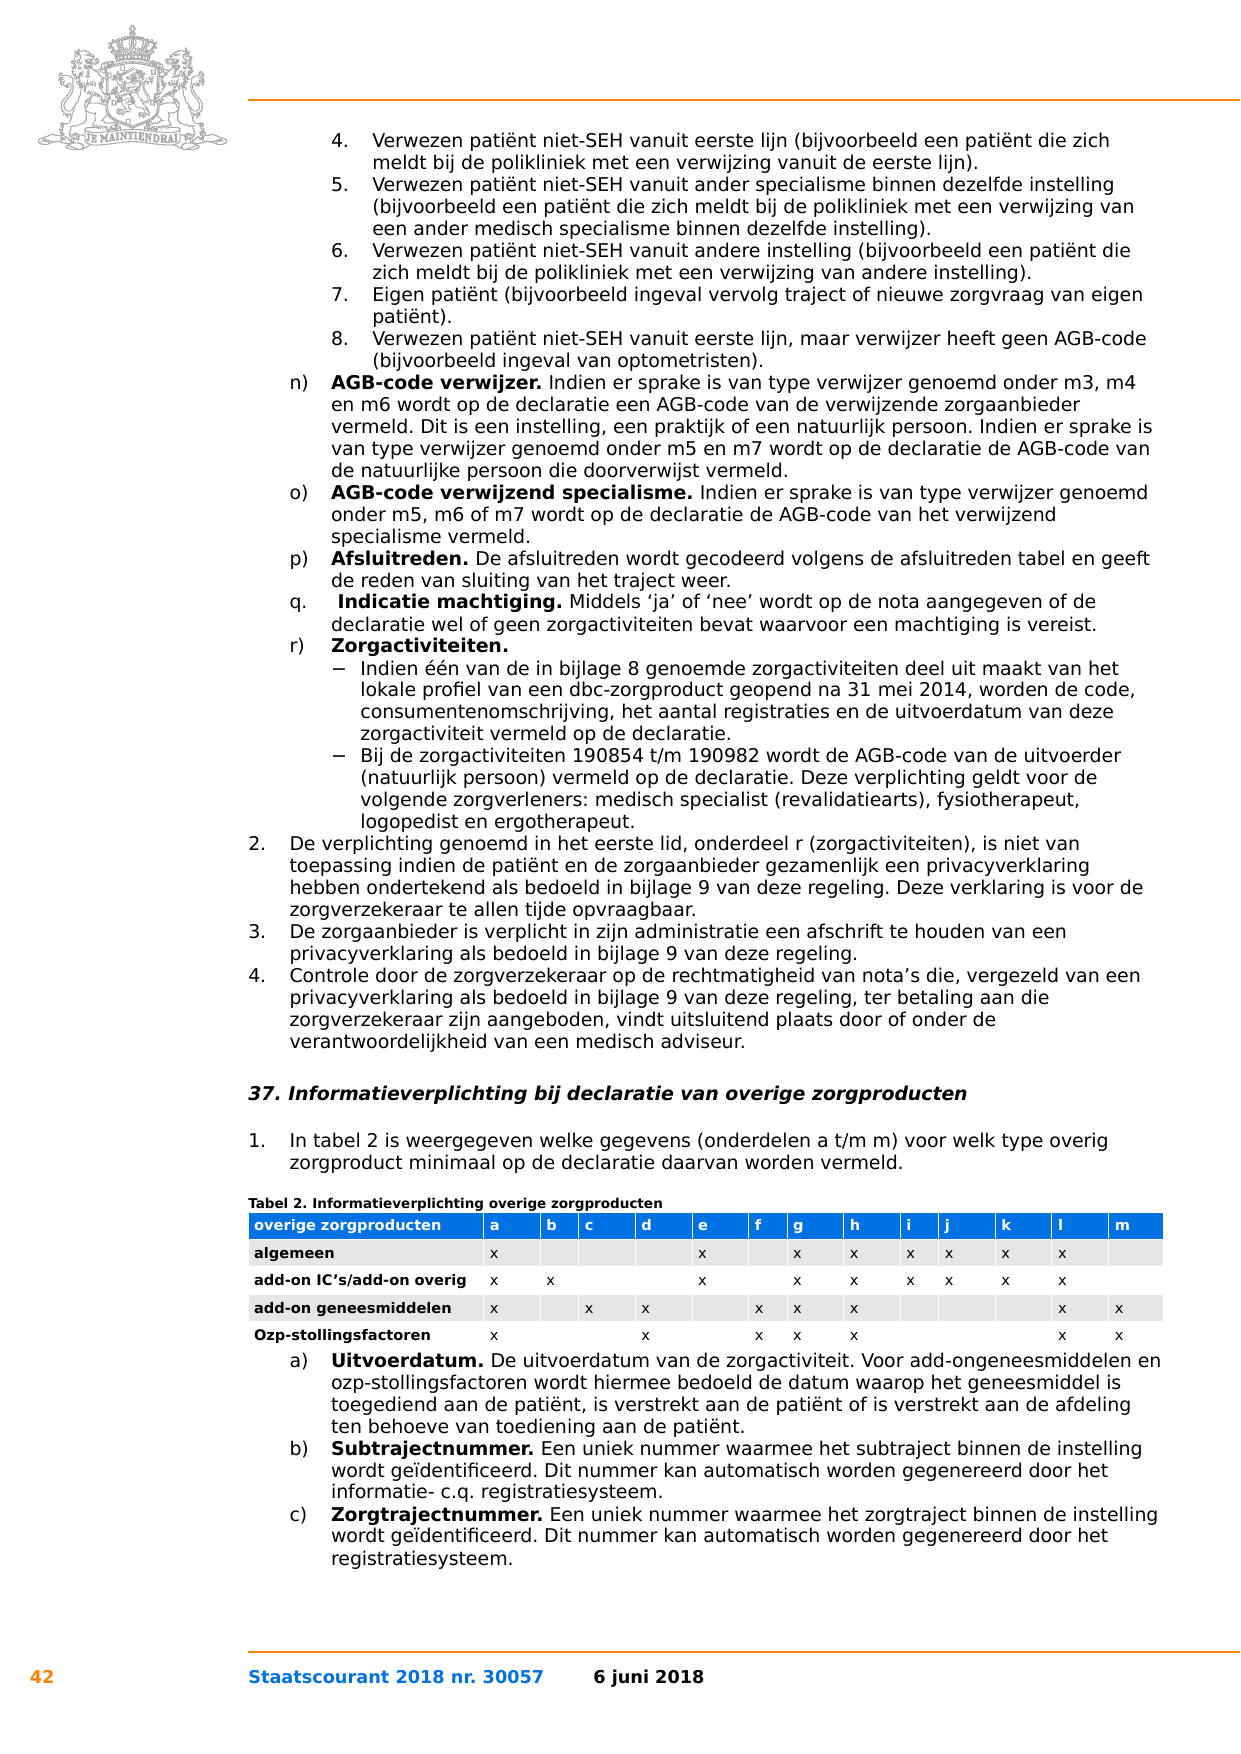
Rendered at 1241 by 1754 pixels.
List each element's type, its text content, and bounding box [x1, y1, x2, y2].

table_cell f [749, 1213, 787, 1239]
table_cell [541, 1240, 578, 1266]
table_cell [579, 1268, 635, 1294]
table_cell x [1109, 1295, 1163, 1321]
text b) Subtrajectnummer. Een uniek nummer waarmee het subtraject binnen de instelling wordt geïdentificeerd. Dit nummer kan automatisch worden gegenereerd door het informatie- c.q. registratiesysteem. [289, 1437, 1163, 1503]
table_cell x [636, 1295, 692, 1321]
table_cell x [749, 1295, 787, 1321]
table_cell algemeen [249, 1240, 483, 1266]
table_cell l [1052, 1213, 1108, 1239]
table_cell x [844, 1295, 900, 1321]
table_cell x [788, 1322, 843, 1348]
table_cell [541, 1295, 578, 1321]
table_cell [693, 1322, 748, 1348]
table_cell x [749, 1322, 787, 1348]
text − Indien één van de in bijlage 8 genoemde zorgactiviteiten deel uit maakt van het lokale profiel van een dbc-zorgproduct geopend na 31 mei 2014, worden de code, consumentenomschrijving, het aantal registraties en de uitvoerdatum van deze zorgactiviteit vermeld op de declaratie. [331, 657, 1163, 745]
table_cell [1109, 1240, 1163, 1266]
text p) Afsluitreden. De afsluitreden wordt gecodeerd volgens de afsluitreden tabel en geeft de reden van sluiting van het traject weer. [289, 547, 1163, 591]
table_cell x [844, 1240, 900, 1266]
table_cell [579, 1240, 635, 1266]
table_cell i [901, 1213, 938, 1239]
table_cell x [1109, 1322, 1163, 1348]
table_cell x [996, 1240, 1051, 1266]
table_cell h [844, 1213, 900, 1239]
table_cell [749, 1240, 787, 1266]
table_header Tabel 2. Informatieverplichting overige zorgproducten [248, 1196, 1163, 1212]
text c) Zorgtrajectnummer. Een uniek nummer waarmee het zorgtraject binnen de instelling wordt geïdentificeerd. Dit nummer kan automatisch worden gegenereerd door het registratiesysteem. [289, 1503, 1163, 1569]
table_cell [541, 1322, 578, 1348]
table_cell [579, 1322, 635, 1348]
text 2. De verplichting genoemd in het eerste lid, onderdeel r (zorgactiviteiten), is niet van toepassing indien de patiënt en de zorgaanbieder gezamenlijk een privacyverklaring hebben ondertekend als bedoeld in bijlage 9 van deze regeling. Deze verklaring is voor de zorgverzekeraar te allen tijde opvraagbaar. [248, 833, 1163, 921]
table_cell x [788, 1240, 843, 1266]
text 7. Eigen patiënt (bijvoorbeeld ingeval vervolg traject of nieuwe zorgvraag van eigen patiënt). [331, 284, 1163, 328]
table_cell x [484, 1268, 540, 1294]
table_cell x [541, 1268, 578, 1294]
picture [38, 25, 227, 150]
text 8. Verwezen patiënt niet-SEH vanuit eerste lijn, maar verwijzer heeft geen AGB-code (bijvoorbeeld ingeval van optometristen). [331, 328, 1163, 372]
table_cell m [1109, 1213, 1163, 1239]
table_cell x [484, 1240, 540, 1266]
table_cell x [693, 1268, 748, 1294]
table_cell x [579, 1295, 635, 1321]
table_cell add-on IC’s/add-on overig [249, 1268, 483, 1294]
table_cell x [1052, 1268, 1108, 1294]
table_cell x [939, 1268, 995, 1294]
table_cell [996, 1295, 1051, 1321]
table_cell x [1052, 1295, 1108, 1321]
table_cell g [788, 1213, 843, 1239]
table_cell [636, 1240, 692, 1266]
table_cell add-on geneesmiddelen [249, 1295, 483, 1321]
table_cell [901, 1322, 938, 1348]
table_cell [996, 1322, 1051, 1348]
table_cell x [484, 1322, 540, 1348]
table_cell [693, 1295, 748, 1321]
table_cell x [844, 1268, 900, 1294]
table_cell k [996, 1213, 1051, 1239]
table_cell x [693, 1240, 748, 1266]
table_cell [939, 1295, 995, 1321]
table_cell x [788, 1268, 843, 1294]
table_cell x [636, 1322, 692, 1348]
table_cell [749, 1268, 787, 1294]
text n) AGB-code verwijzer. Indien er sprake is van type verwijzer genoemd onder m3, m4 en m6 wordt op de declaratie een AGB-code van de verwijzende zorgaanbieder vermeld. Dit is een instelling, een praktijk of een natuurlijk persoon. Indien er sprake is van type verwijzer genoemd onder m5 en m7 wordt op de declaratie de AGB-code van de natuurlijke persoon die doorverwijst vermeld. [289, 372, 1163, 482]
table_cell e [693, 1213, 748, 1239]
table_cell x [1052, 1322, 1108, 1348]
table_cell c [579, 1213, 635, 1239]
table_cell overige zorgproducten [249, 1213, 483, 1239]
table_cell x [844, 1322, 900, 1348]
table_cell x [901, 1240, 938, 1266]
text q. Indicatie machtiging. Middels ‘ja’ of ‘nee’ wordt op de nota aangegeven of de declaratie wel of geen zorgactiviteiten bevat waarvoor een machtiging is vereist. [289, 591, 1163, 635]
table_cell x [1052, 1240, 1108, 1266]
table_cell b [541, 1213, 578, 1239]
text − Bij de zorgactiviteiten 190854 t/m 190982 wordt de AGB-code van de uitvoerder (natuurlijk persoon) vermeld op de declaratie. Deze verplichting geldt voor de volgende zorgverleners: medisch specialist (revalidatiearts), fysiotherapeut, logopedist en ergotherapeut. [331, 745, 1163, 833]
text 5. Verwezen patiënt niet-SEH vanuit ander specialisme binnen dezelfde instelling (bijvoorbeeld een patiënt die zich meldt bij de polikliniek met een verwijzing van een ander medisch specialisme binnen dezelfde instelling). [331, 174, 1163, 240]
table_cell j [939, 1213, 995, 1239]
table_cell [636, 1268, 692, 1294]
text 4. Controle door de zorgverzekeraar op de rechtmatigheid van nota’s die, vergezeld van een privacyverklaring als bedoeld in bijlage 9 van deze regeling, ter betaling aan die zorgverzekeraar zijn aangeboden, vindt uitsluitend plaats door of onder de verantwoordelijkheid van een medisch adviseur. [248, 965, 1163, 1053]
table_cell x [996, 1268, 1051, 1294]
table_cell [901, 1295, 938, 1321]
text 3. De zorgaanbieder is verplicht in zijn administratie een afschrift te houden van een privacyverklaring als bedoeld in bijlage 9 van deze regeling. [248, 921, 1163, 965]
text o) AGB-code verwijzend specialisme. Indien er sprake is van type verwijzer genoemd onder m5, m6 of m7 wordt op de declaratie de AGB-code van het verwijzend specialisme vermeld. [289, 482, 1163, 547]
text 4. Verwezen patiënt niet-SEH vanuit eerste lijn (bijvoorbeeld een patiënt die zich meldt bij de polikliniek met een verwijzing vanuit de eerste lijn). [331, 130, 1163, 174]
table_cell d [636, 1213, 692, 1239]
table_cell a [484, 1213, 540, 1239]
table_cell x [939, 1240, 995, 1266]
text 1. In tabel 2 is weergegeven welke gegevens (onderdelen a t/m m) voor welk type overig zorgproduct minimaal op de declaratie daarvan worden vermeld. [248, 1130, 1163, 1174]
text r) Zorgactiviteiten. [289, 635, 1163, 657]
table_cell x [901, 1268, 938, 1294]
text a) Uitvoerdatum. De uitvoerdatum van de zorgactiviteit. Voor add-ongeneesmiddelen en ozp-stollingsfactoren wordt hiermee bedoeld de datum waarop het geneesmiddel is toegediend aan de patiënt, is verstrekt aan de patiënt of is verstrekt aan de afdeling ten behoeve van toediening aan de patiënt. [289, 1350, 1163, 1437]
table_cell x [788, 1295, 843, 1321]
table_cell [939, 1322, 995, 1348]
subtitle 37. Informatieverplichting bij declaratie van overige zorgproducten [248, 1083, 1163, 1105]
text 6. Verwezen patiënt niet-SEH vanuit andere instelling (bijvoorbeeld een patiënt die zich meldt bij de polikliniek met een verwijzing van andere instelling). [331, 240, 1163, 284]
table_cell Ozp-stollingsfactoren [249, 1322, 483, 1348]
table_cell x [484, 1295, 540, 1321]
table_cell [1109, 1268, 1163, 1294]
